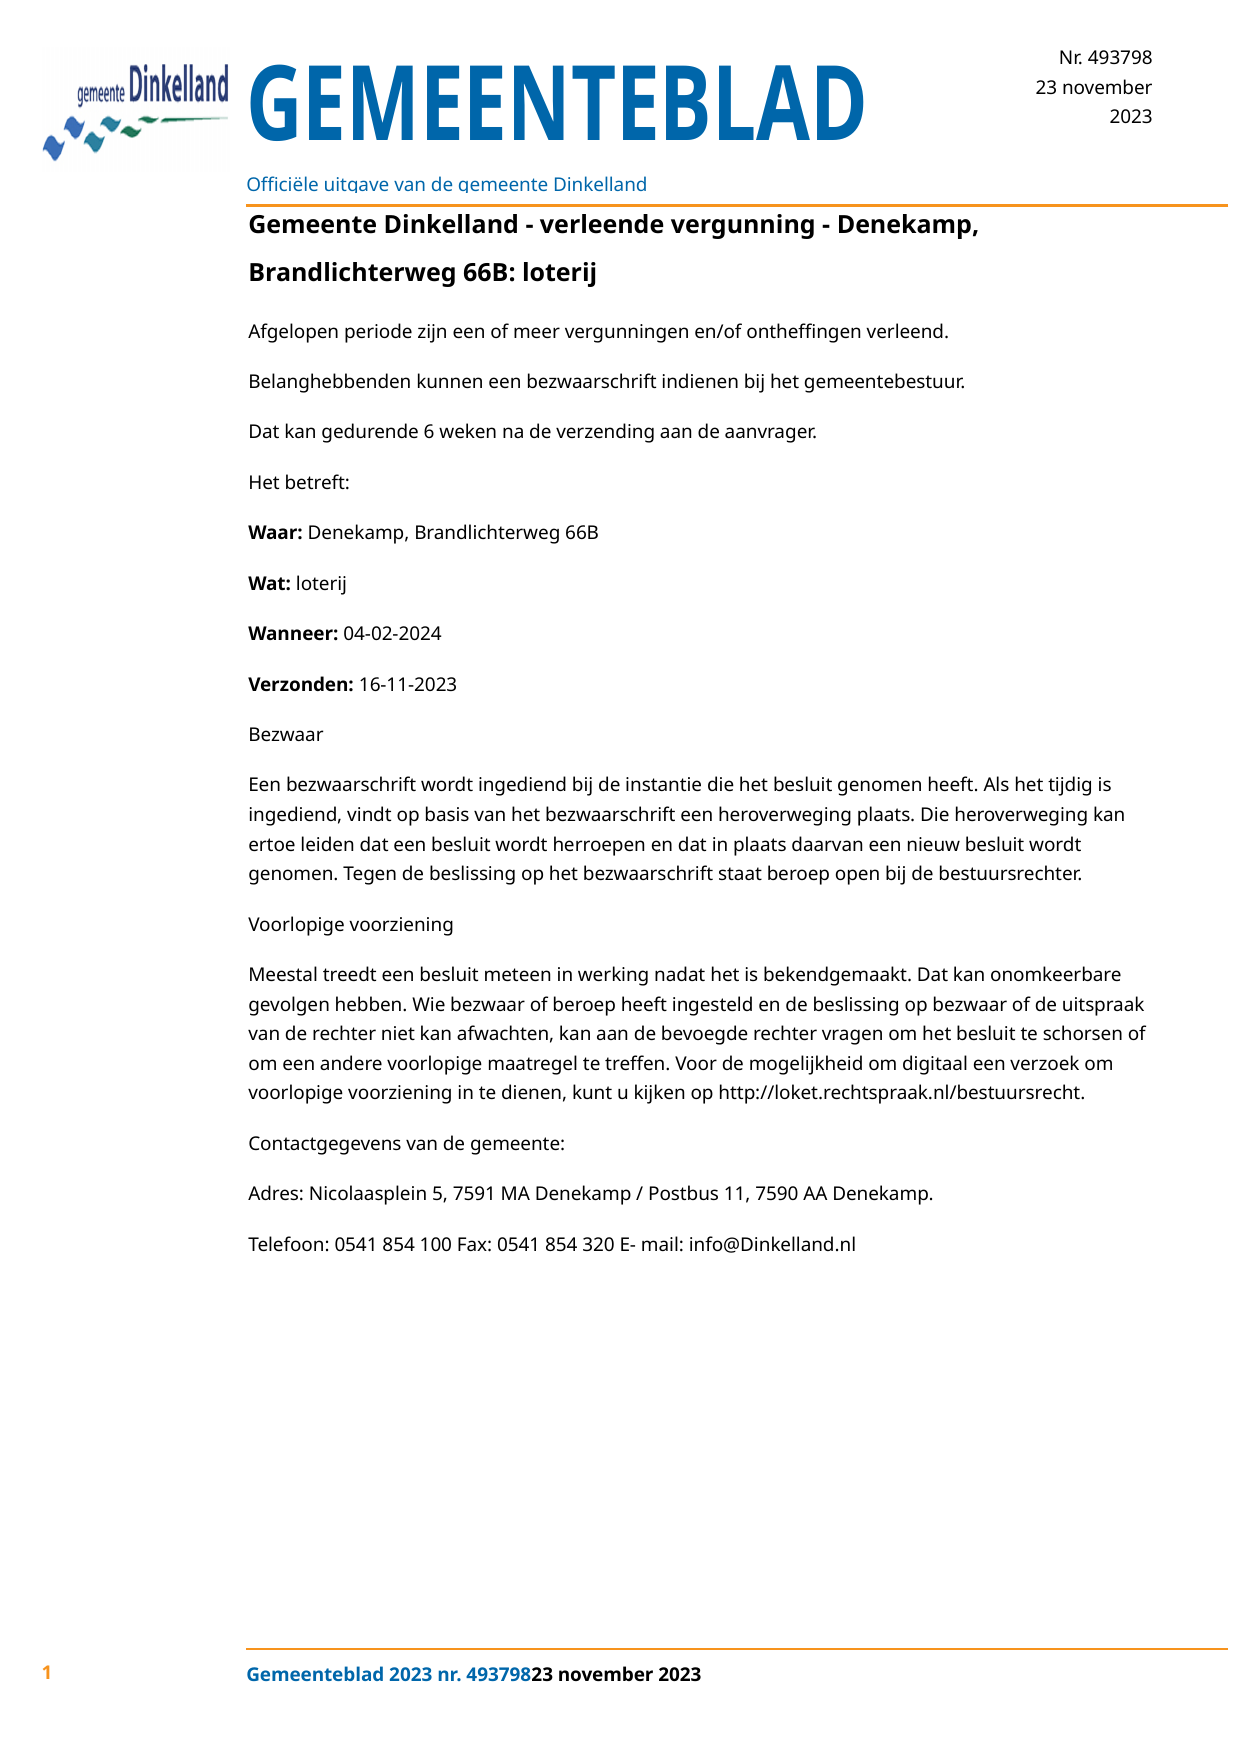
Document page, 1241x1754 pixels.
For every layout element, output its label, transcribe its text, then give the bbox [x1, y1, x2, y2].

text Waar: Denekamp, Brandlichterweg 66B [248, 519, 1152, 545]
text Wanneer: 04-02-2024 [248, 620, 1152, 646]
text Afgelopen periode zijn een of meer vergunningen en/of ontheffingen verleend. [248, 318, 1152, 344]
text Verzonden: 16-11-2023 [248, 671, 1152, 697]
picture [41, 47, 231, 172]
text Bezwaar [248, 721, 1152, 747]
text Voorlopige voorziening [248, 911, 1152, 937]
text Adres: Nicolaasplein 5, 7591 MA Denekamp / Postbus 11, 7590 AA Denekamp. [248, 1180, 1152, 1206]
text Contactgegevens van de gemeente: [248, 1130, 1152, 1156]
text Wat: loterij [248, 570, 1152, 596]
text Belanghebbenden kunnen een bezwaarschrift indienen bij het gemeentebestuur. [248, 368, 1152, 394]
text Meestal treedt een besluit meteen in werking nadat het is bekendgemaakt. Dat kan onomkeerbare gevolgen hebben. Wie bezwaar of beroep heeft ingesteld en de beslissing op bezwaar of de uitspraak van de rechter niet kan afwachten, kan aan de bevoegde rechter vragen om het besluit te schorsen of om een andere voorlopige maatregel te treffen. Voor de mogelijkheid om digitaal een verzoek om voorlopige voorziening in te dienen, kunt u kijken op http://loket.rechtspraak.nl/bestuursrecht. [248, 961, 1152, 1105]
text Telefoon: 0541 854 100 Fax: 0541 854 320 E- mail: info@Dinkelland.nl [248, 1231, 1152, 1257]
text Een bezwaarschrift wordt ingediend bij de instantie die het besluit genomen heeft. Als het tijdig is ingediend, vindt op basis van het bezwaarschrift een heroverweging plaats. Die heroverweging kan ertoe leiden dat een besluit wordt herroepen en dat in plaats daarvan een nieuw besluit wordt genomen. Tegen de beslissing op het bezwaarschrift staat beroep open bij de bestuursrechter. [248, 772, 1152, 886]
text Gemeente Dinkelland - verleende vergunning - Denekamp, Brandlichterweg 66B: loterij [248, 207, 1152, 288]
text Het betreft: [248, 469, 1152, 495]
text Dat kan gedurende 6 weken na de verzending aan de aanvrager. [248, 419, 1152, 444]
